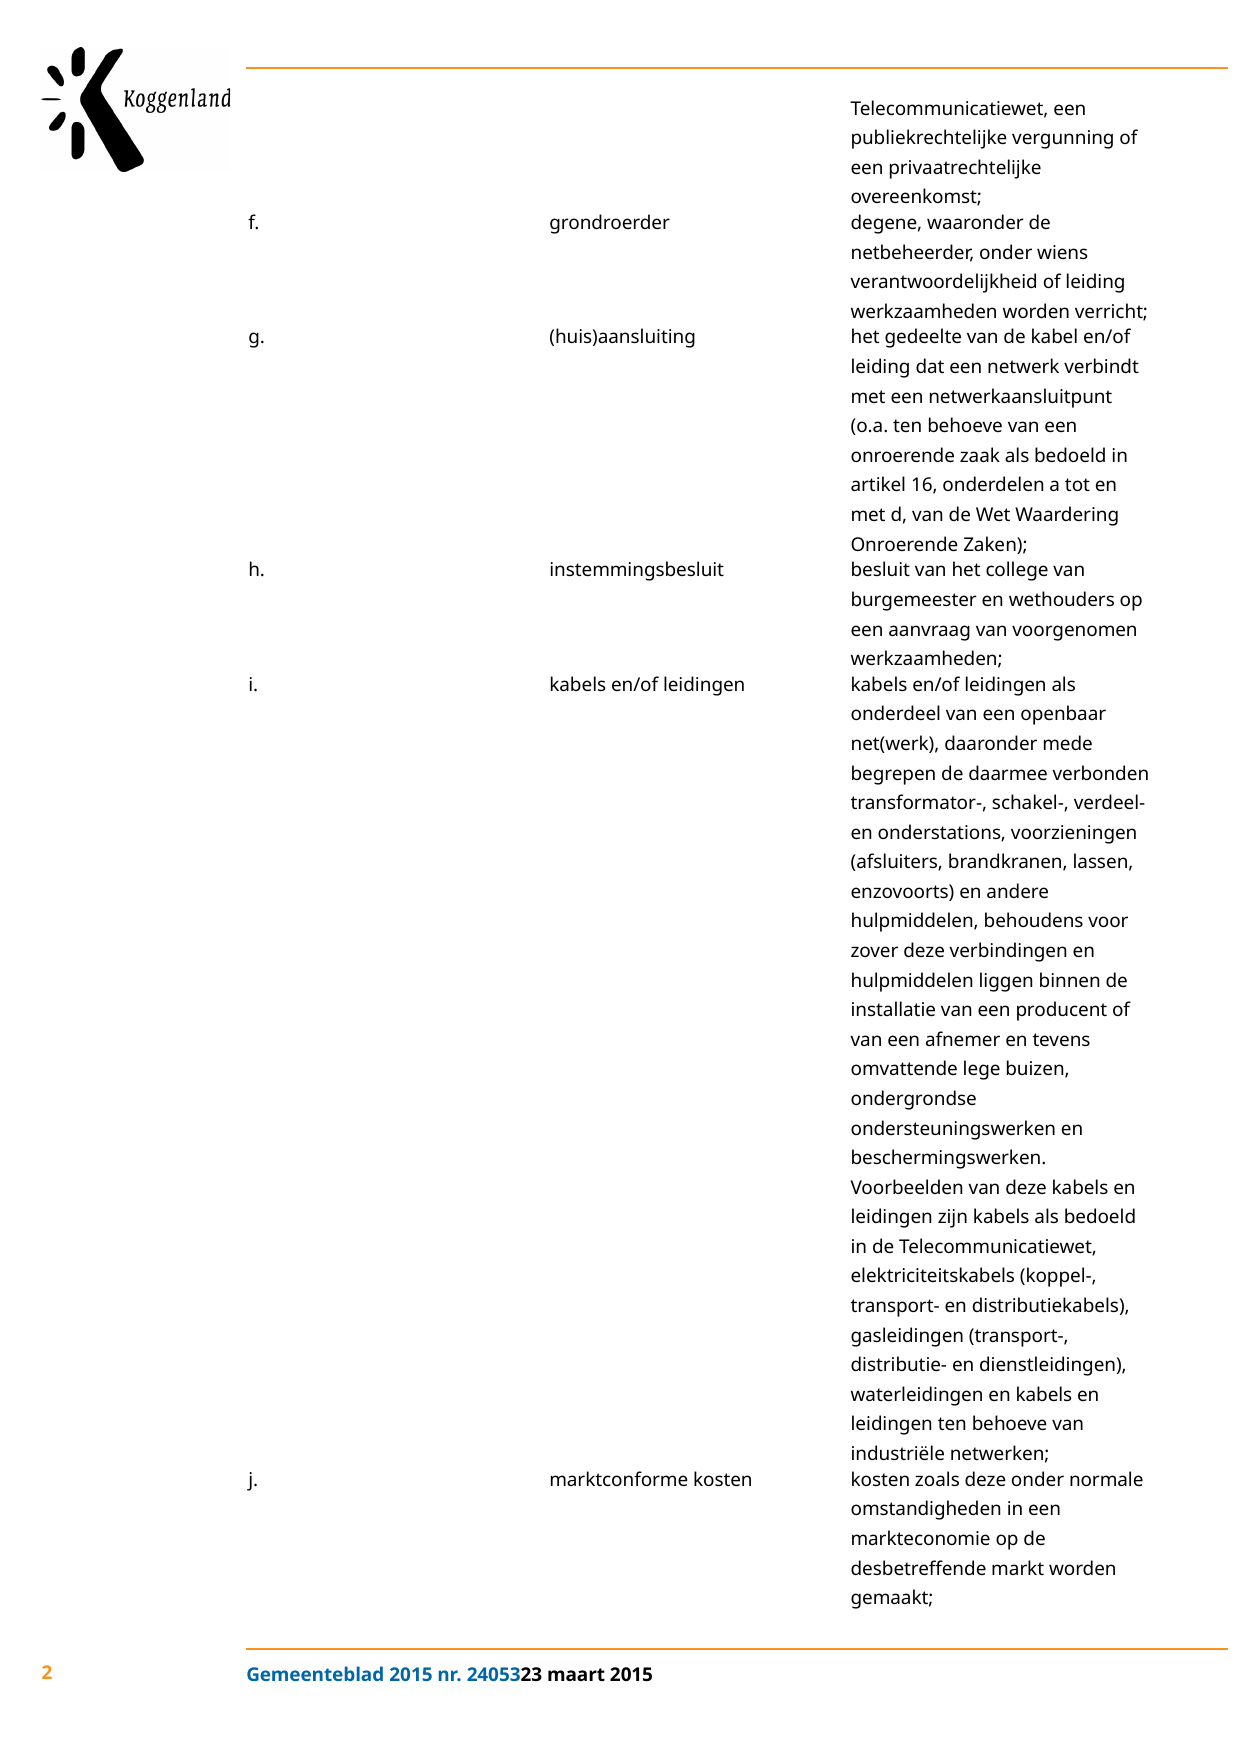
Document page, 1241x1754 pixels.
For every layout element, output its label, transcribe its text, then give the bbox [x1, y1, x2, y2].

table_cell Telecommunicatiewet, een publiekrechtelijke vergunning of een privaatrechtelijke overeenkomst; [850, 95, 1152, 209]
table_cell [549, 95, 850, 209]
table_cell g. [248, 324, 549, 557]
table_cell kabels en/of leidingen [549, 671, 850, 1466]
table_cell (huis)aansluiting [549, 324, 850, 557]
table_cell kosten zoals deze onder normale omstandigheden in een markteconomie op de desbetreffende markt worden gemaakt; [850, 1466, 1152, 1610]
table_cell instemmingsbesluit [549, 557, 850, 671]
table_cell kabels en/of leidingen als onderdeel van een openbaar net(werk), daaronder mede begrepen de daarmee verbonden transformator-, schakel-, verdeel- en onderstations, voorzieningen (afsluiters, brandkranen, lassen, enzovoorts) en andere hulpmiddelen, behoudens voor zover deze verbindingen en hulpmiddelen liggen binnen de installatie van een producent of van een afnemer en tevens omvattende lege buizen, ondergrondse ondersteuningswerken en beschermingswerken. Voorbeelden van deze kabels en leidingen zijn kabels als bedoeld in de Telecommunicatiewet, elektriciteitskabels (koppel-, transport- en distributiekabels), gasleidingen (transport-, distributie- en dienstleidingen), waterleidingen en kabels en leidingen ten behoeve van industriële netwerken; [850, 671, 1152, 1466]
table_cell marktconforme kosten [549, 1466, 850, 1610]
table_cell grondroerder [549, 209, 850, 324]
table_cell f. [248, 209, 549, 324]
table_cell besluit van het college van burgemeester en wethouders op een aanvraag van voorgenomen werkzaamheden; [850, 557, 1152, 671]
table_cell h. [248, 557, 549, 671]
table_cell j. [248, 1466, 549, 1610]
table_cell [248, 95, 549, 209]
table_cell i. [248, 671, 549, 1466]
picture [41, 47, 231, 172]
table_cell het gedeelte van de kabel en/of leiding dat een netwerk verbindt met een netwerkaansluitpunt (o.a. ten behoeve van een onroerende zaak als bedoeld in artikel 16, onderdelen a tot en met d, van de Wet Waardering Onroerende Zaken); [850, 324, 1152, 557]
table_cell degene, waaronder de netbeheerder, onder wiens verantwoordelijkheid of leiding werkzaamheden worden verricht; [850, 209, 1152, 324]
